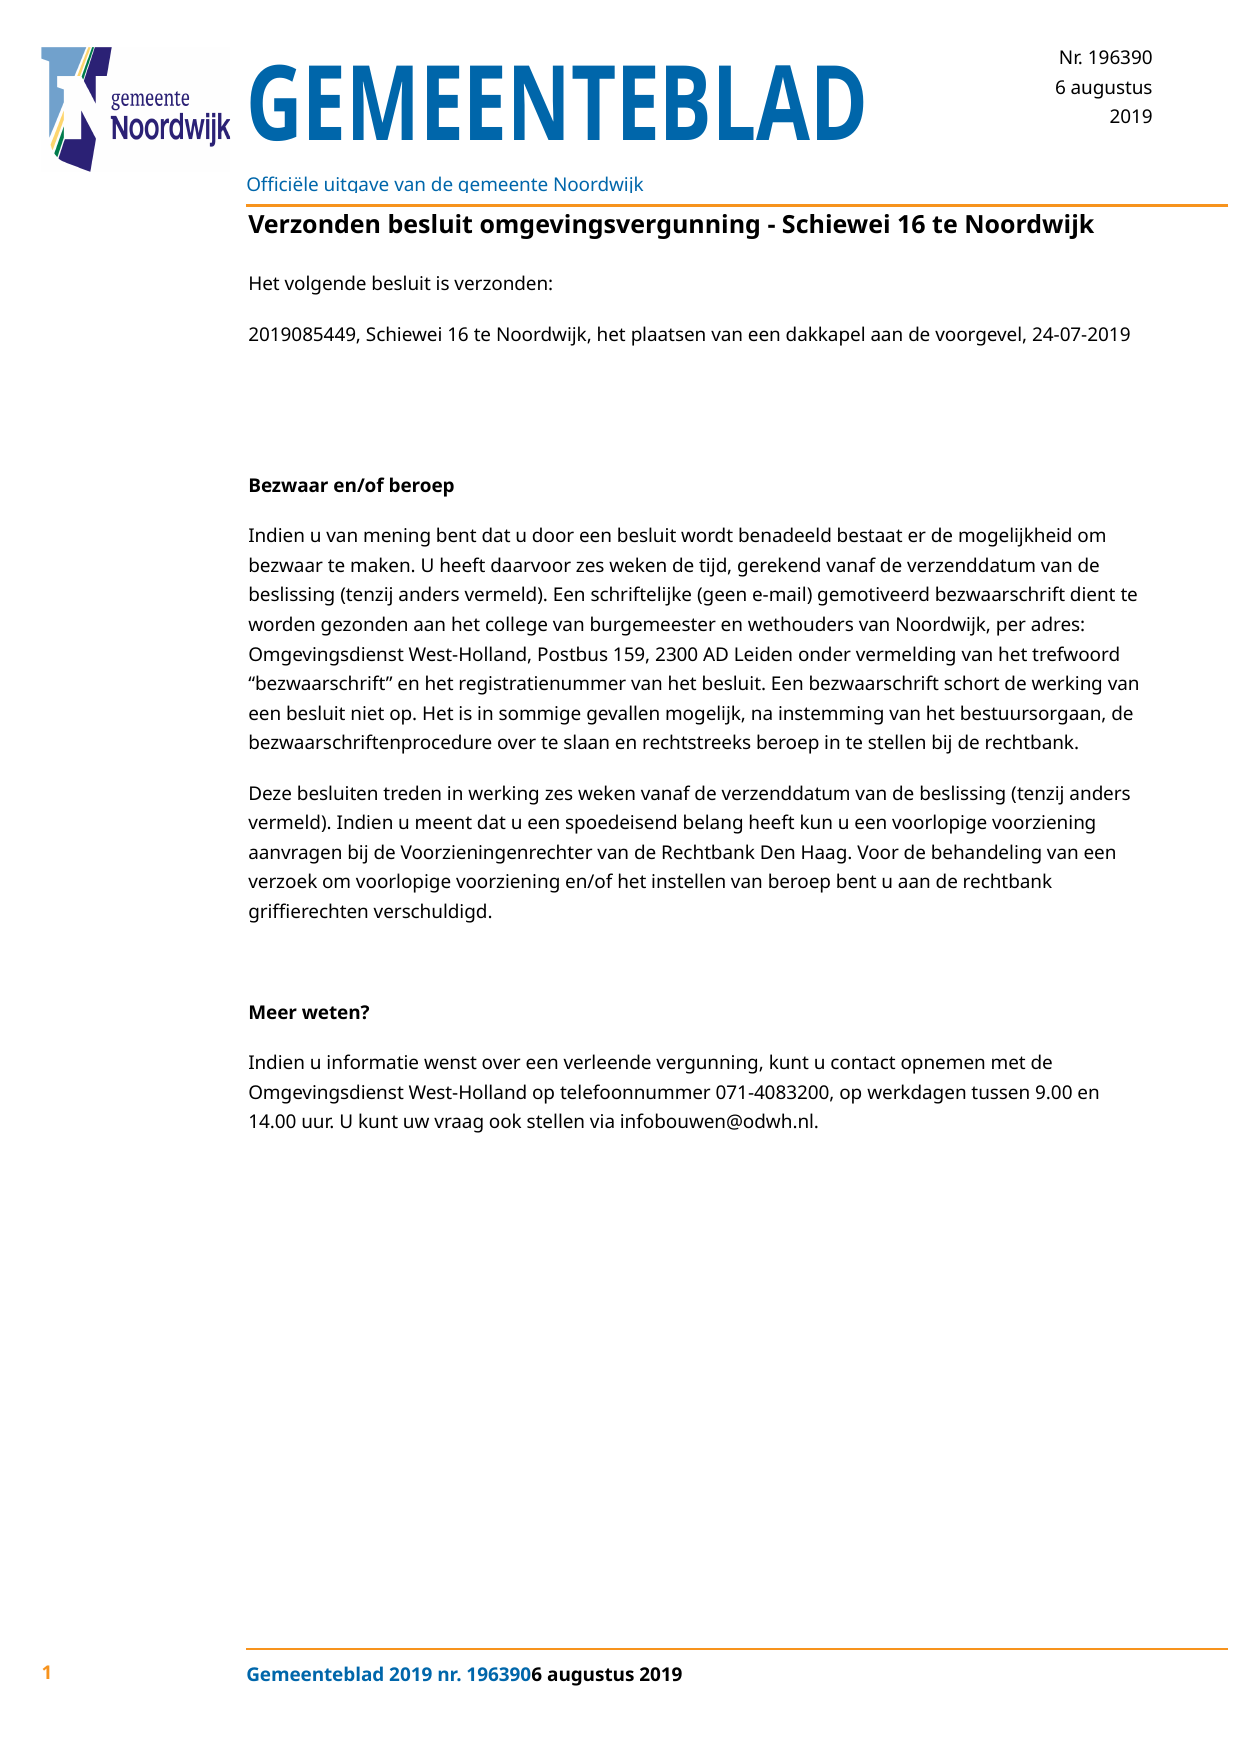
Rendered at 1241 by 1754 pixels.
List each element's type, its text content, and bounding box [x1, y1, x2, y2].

picture [41, 47, 231, 172]
text Meer weten? [248, 999, 1152, 1025]
text Bezwaar en/of beroep [248, 472, 1152, 498]
text Deze besluiten treden in werking zes weken vanaf de verzenddatum van de beslissing (tenzij anders vermeld). Indien u meent dat u een spoedeisend belang heeft kun u een voorlopige voorziening aanvragen bij de Voorzieningenrechter van de Rechtbank Den Haag. Voor de behandeling van een verzoek om voorlopige voorziening en/of het instellen van beroep bent u aan de rechtbank griffierechten verschuldigd. [248, 780, 1152, 924]
text Het volgende besluit is verzonden: [248, 270, 1152, 296]
text Indien u informatie wenst over een verleende vergunning, kunt u contact opnemen met de Omgevingsdienst West-Holland op telefoonnummer 071-4083200, op werkdagen tussen 9.00 en 14.00 uur. U kunt uw vraag ook stellen via infobouwen@odwh.nl. [248, 1049, 1152, 1134]
text Verzonden besluit omgevingsvergunning - Schiewei 16 te Noordwijk [248, 207, 1152, 241]
text Indien u van mening bent dat u door een besluit wordt benadeeld bestaat er de mogelijkheid om bezwaar te maken. U heeft daarvoor zes weken de tijd, gerekend vanaf de verzenddatum van de beslissing (tenzij anders vermeld). Een schriftelijke (geen e-mail) gemotiveerd bezwaarschrift dient te worden gezonden aan het college van burgemeester en wethouders van Noordwijk, per adres: Omgevingsdienst West-Holland, Postbus 159, 2300 AD Leiden onder vermelding van het trefwoord “bezwaarschrift” en het registratienummer van het besluit. Een bezwaarschrift schort de werking van een besluit niet op. Het is in sommige gevallen mogelijk, na instemming van het bestuursorgaan, de bezwaarschriftenprocedure over te slaan en rechtstreeks beroep in te stellen bij de rechtbank. [248, 522, 1152, 755]
text 2019085449, Schiewei 16 te Noordwijk, het plaatsen van een dakkapel aan de voorgevel, 24-07-2019 [248, 321, 1152, 346]
